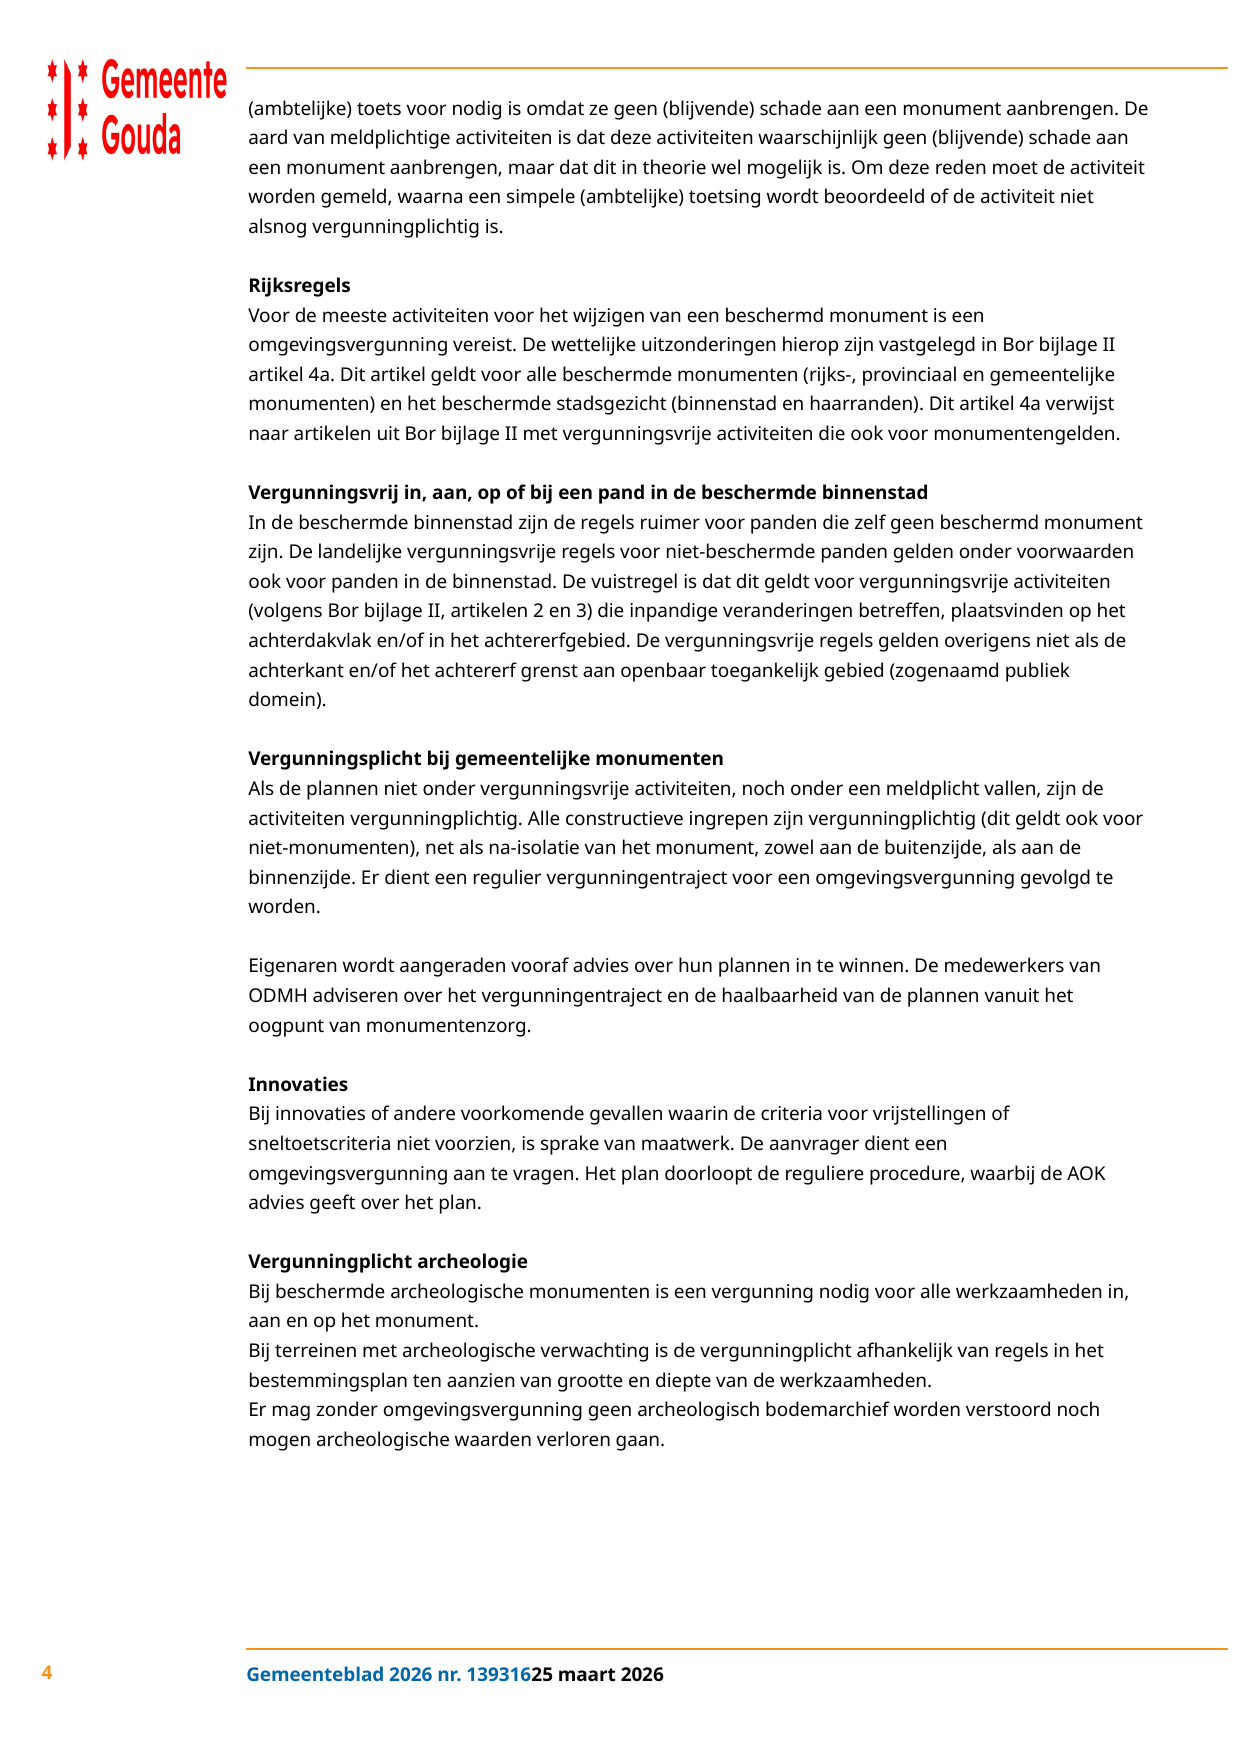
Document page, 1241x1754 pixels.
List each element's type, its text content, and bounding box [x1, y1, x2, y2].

text Bij innovaties of andere voorkomende gevallen waarin de criteria voor vrijstellingen of sneltoetscriteria niet voorzien, is sprake van maatwerk. De aanvrager dient een omgevingsvergunning aan te vragen. Het plan doorloopt de reguliere procedure, waarbij de AOK advies geeft over het plan. [248, 1101, 1152, 1215]
text Vergunningsplicht bij gemeentelijke monumenten [248, 746, 1152, 771]
text (ambtelijke) toets voor nodig is omdat ze geen (blijvende) schade aan een monument aanbrengen. De aard van meldplichtige activiteiten is dat deze activiteiten waarschijnlijk geen (blijvende) schade aan een monument aanbrengen, maar dat dit in theorie wel mogelijk is. Om deze reden moet de activiteit worden gemeld, waarna een simpele (ambtelijke) toetsing wordt beoordeeld of de activiteit niet alsnog vergunningplichtig is. [248, 95, 1152, 239]
text Er mag zonder omgevingsvergunning geen archeologisch bodemarchief worden verstoord noch mogen archeologische waarden verloren gaan. [248, 1396, 1152, 1452]
text In de beschermde binnenstad zijn de regels ruimer voor panden die zelf geen beschermd monument zijn. De landelijke vergunningsvrije regels voor niet-beschermde panden gelden onder voorwaarden ook voor panden in de binnenstad. De vuistregel is dat dit geldt voor vergunningsvrije activiteiten (volgens Bor bijlage II, artikelen 2 en 3) die inpandige veranderingen betreffen, plaatsvinden op het achterdakvlak en/of in het achtererfgebied. De vergunningsvrije regels gelden overigens niet als de achterkant en/of het achtererf grenst aan openbaar toegankelijk gebied (zogenaamd publiek domein). [248, 509, 1152, 712]
text Als de plannen niet onder vergunningsvrije activiteiten, noch onder een meldplicht vallen, zijn de activiteiten vergunningplichtig. Alle constructieve ingrepen zijn vergunningplichtig (dit geldt ook voor niet-monumenten), net als na-isolatie van het monument, zowel aan de buitenzijde, als aan de binnenzijde. Er dient een regulier vergunningentraject voor een omgevingsvergunning gevolgd te worden. [248, 775, 1152, 919]
text Rijksregels [248, 272, 1152, 298]
text Bij beschermde archeologische monumenten is een vergunning nodig voor alle werkzaamheden in, aan en op het monument. [248, 1278, 1152, 1333]
text Vergunningplicht archeologie [248, 1248, 1152, 1274]
text Innovaties [248, 1071, 1152, 1097]
text Bij terreinen met archeologische verwachting is de vergunningplicht afhankelijk van regels in het bestemmingsplan ten aanzien van grootte en diepte van de werkzaamheden. [248, 1337, 1152, 1393]
text Vergunningsvrij in, aan, op of bij een pand in de beschermde binnenstad [248, 479, 1152, 505]
text Eigenaren wordt aangeraden vooraf advies over hun plannen in te winnen. De medewerkers van ODMH adviseren over het vergunningentraject en de haalbaarheid van de plannen vanuit het oogpunt van monumentenzorg. [248, 953, 1152, 1038]
picture [41, 47, 231, 172]
text Voor de meeste activiteiten voor het wijzigen van een beschermd monument is een omgevingsvergunning vereist. De wettelijke uitzonderingen hierop zijn vastgelegd in Bor bijlage II artikel 4a. Dit artikel geldt voor alle beschermde monumenten (rijks-, provinciaal en gemeentelijke monumenten) en het beschermde stadsgezicht (binnenstad en haarranden). Dit artikel 4a verwijst naar artikelen uit Bor bijlage II met vergunningsvrije activiteiten die ook voor monumentengelden. [248, 302, 1152, 446]
